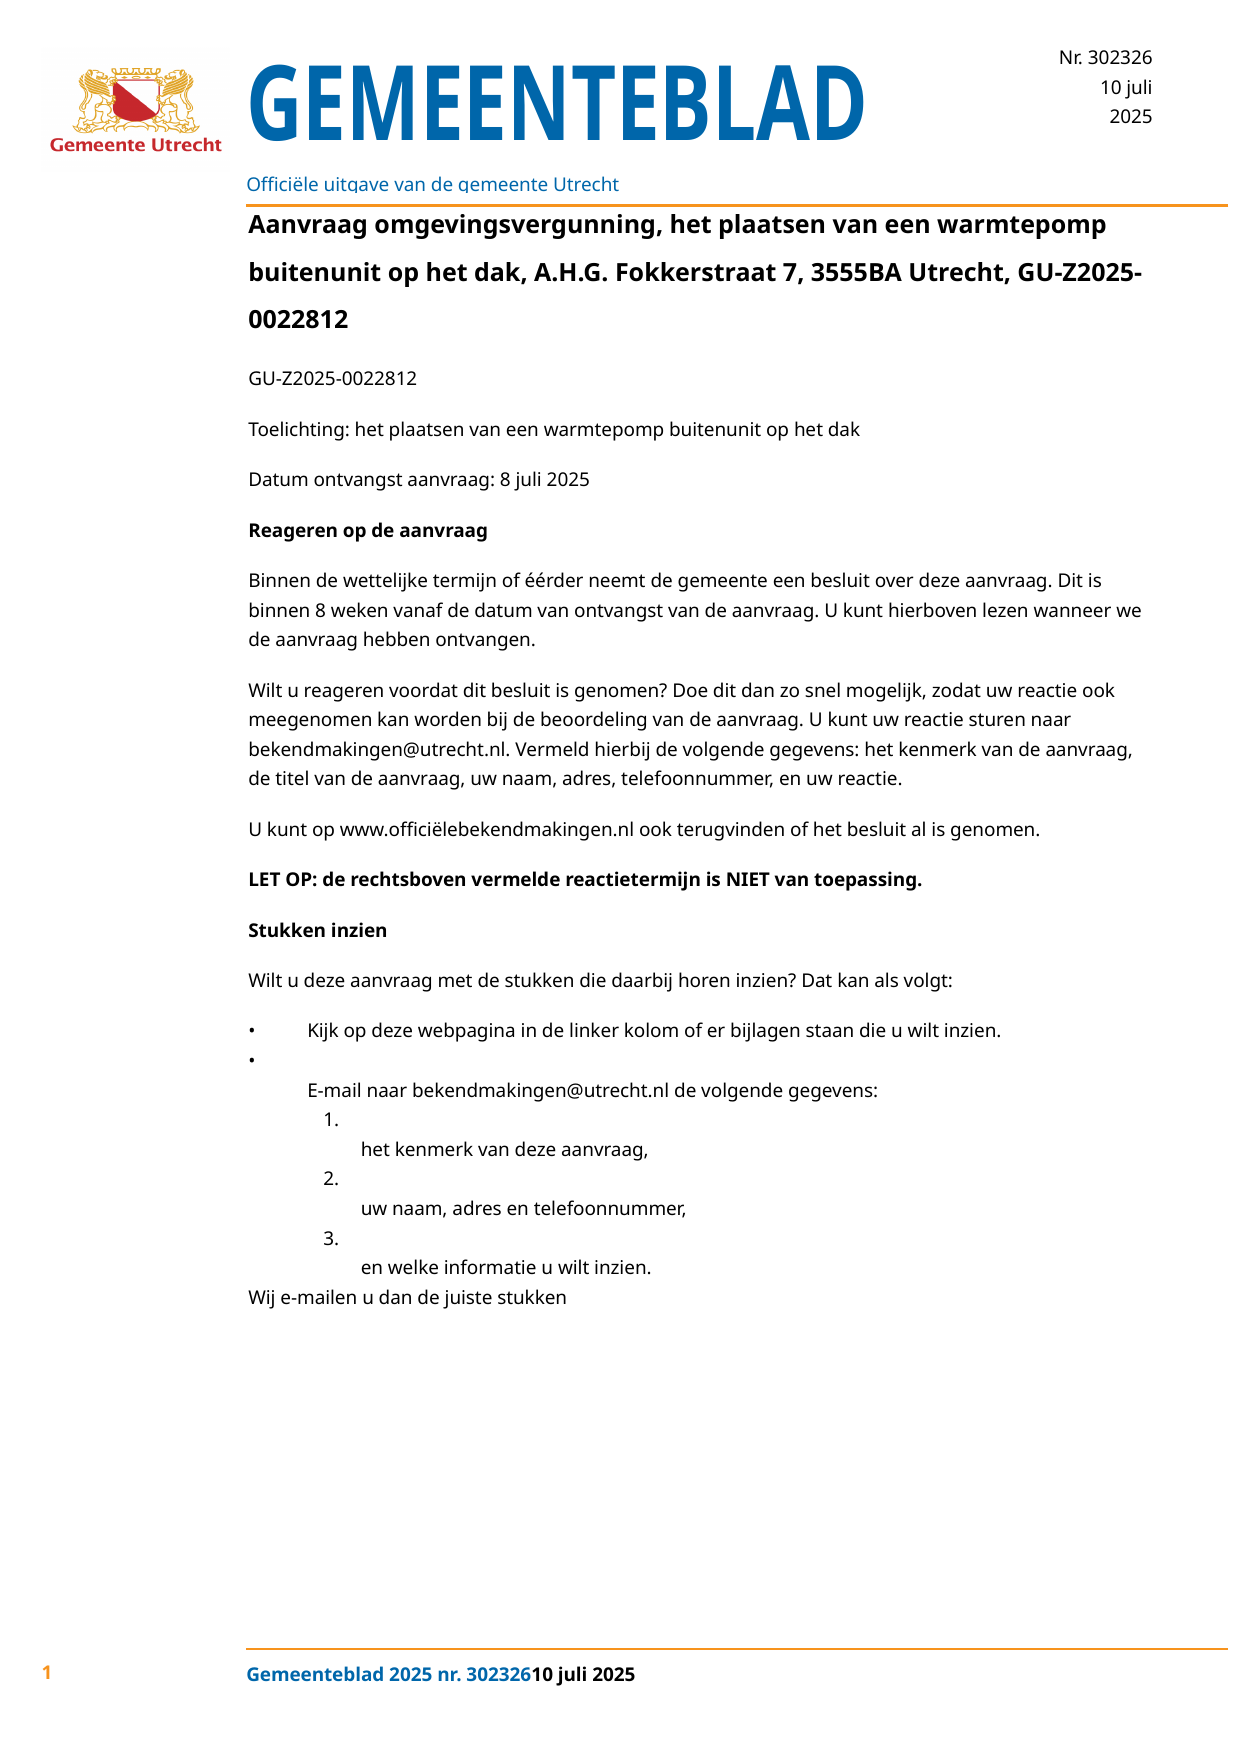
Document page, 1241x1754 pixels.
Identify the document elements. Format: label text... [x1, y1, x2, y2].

text U kunt op www.officiëlebekendmakingen.nl ook terugvinden of het besluit al is genomen. [248, 816, 1152, 842]
picture [41, 47, 231, 172]
list het kenmerk van deze aanvraag, [323, 1136, 1152, 1162]
text Binnen de wettelijke termijn of éérder neemt de gemeente een besluit over deze aanvraag. Dit is binnen 8 weken vanaf de datum van ontvangst van de aanvraag. U kunt hierboven lezen wanneer we de aanvraag hebben ontvangen. [248, 567, 1152, 652]
text Toelichting: het plaatsen van een warmtepomp buitenunit op het dak [248, 416, 1152, 442]
text LET OP: de rechtsboven vermelde reactietermijn is NIET van toepassing. [248, 866, 1152, 892]
text Reageren op de aanvraag [248, 517, 1152, 542]
text Stukken inzien [248, 917, 1152, 942]
list en welke informatie u wilt inzien. [323, 1254, 1152, 1280]
list E-mail naar bekendmakingen@utrecht.nl de volgende gegevens: [248, 1077, 1152, 1102]
text Wilt u reageren voordat dit besluit is genomen? Doe dit dan zo snel mogelijk, zodat uw reactie ook meegenomen kan worden bij de beoordeling van de aanvraag. U kunt uw reactie sturen naar bekendmakingen@utrecht.nl. Vermeld hierbij de volgende gegevens: het kenmerk van de aanvraag, de titel van de aanvraag, uw naam, adres, telefoonnummer, en uw reactie. [248, 677, 1152, 791]
text Aanvraag omgevingsvergunning, het plaatsen van een warmtepomp buitenunit op het dak, A.H.G. Fokkerstraat 7, 3555BA Utrecht, GU-Z2025-0022812 [248, 207, 1152, 336]
text Datum ontvangst aanvraag: 8 juli 2025 [248, 466, 1152, 492]
text Wij e-mailen u dan de juiste stukken [248, 1284, 1152, 1309]
list Kijk op deze webpagina in de linker kolom of er bijlagen staan die u wilt inzien. [248, 1018, 1152, 1043]
text Wilt u deze aanvraag met de stukken die daarbij horen inzien? Dat kan als volgt: [248, 967, 1152, 993]
text GU-Z2025-0022812 [248, 366, 1152, 391]
list uw naam, adres en telefoonnummer, [323, 1195, 1152, 1221]
